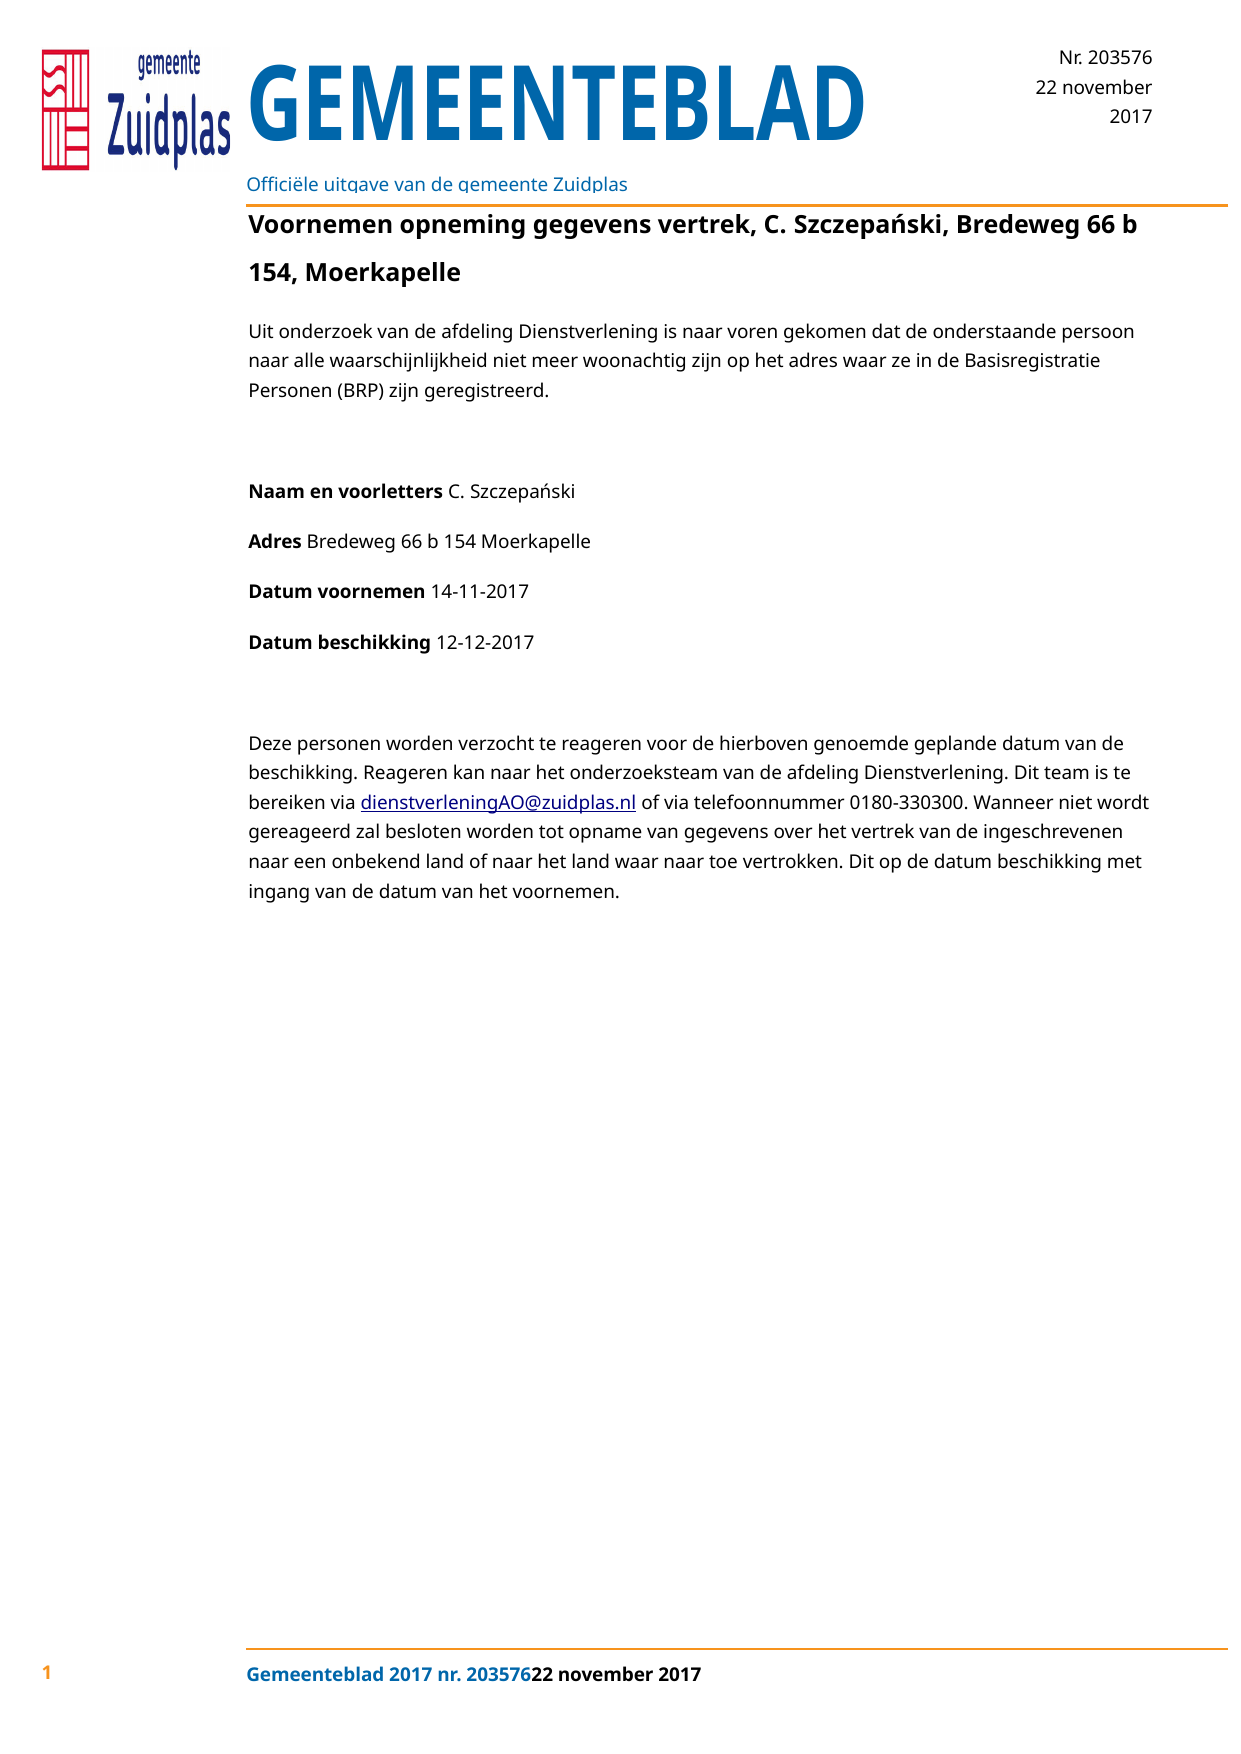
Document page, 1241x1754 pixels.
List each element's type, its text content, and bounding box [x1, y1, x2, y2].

text Datum beschikking 12-12-2017 [248, 629, 1152, 655]
text Datum voornemen 14-11-2017 [248, 579, 1152, 604]
text Deze personen worden verzocht te reageren voor de hierboven genoemde geplande datum van de beschikking. Reageren kan naar het onderzoeksteam van de afdeling Dienstverlening. Dit team is te bereiken via dienstverleningAO@zuidplas.nl of via telefoonnummer 0180-330300. Wanneer niet wordt gereageerd zal besloten worden tot opname van gegevens over het vertrek van de ingeschrevenen naar een onbekend land of naar het land waar naar toe vertrokken. Dit op de datum beschikking met ingang van de datum van het voornemen. [248, 730, 1152, 904]
text Voornemen opneming gegevens vertrek, C. Szczepański, Bredeweg 66 b 154, Moerkapelle [248, 207, 1152, 288]
picture [41, 47, 231, 172]
text Uit onderzoek van de afdeling Dienstverlening is naar voren gekomen dat de onderstaande persoon naar alle waarschijnlijkheid niet meer woonachtig zijn op het adres waar ze in de Basisregistratie Personen (BRP) zijn geregistreerd. [248, 318, 1152, 403]
text Naam en voorletters C. Szczepański [248, 478, 1152, 504]
text Adres Bredeweg 66 b 154 Moerkapelle [248, 528, 1152, 554]
